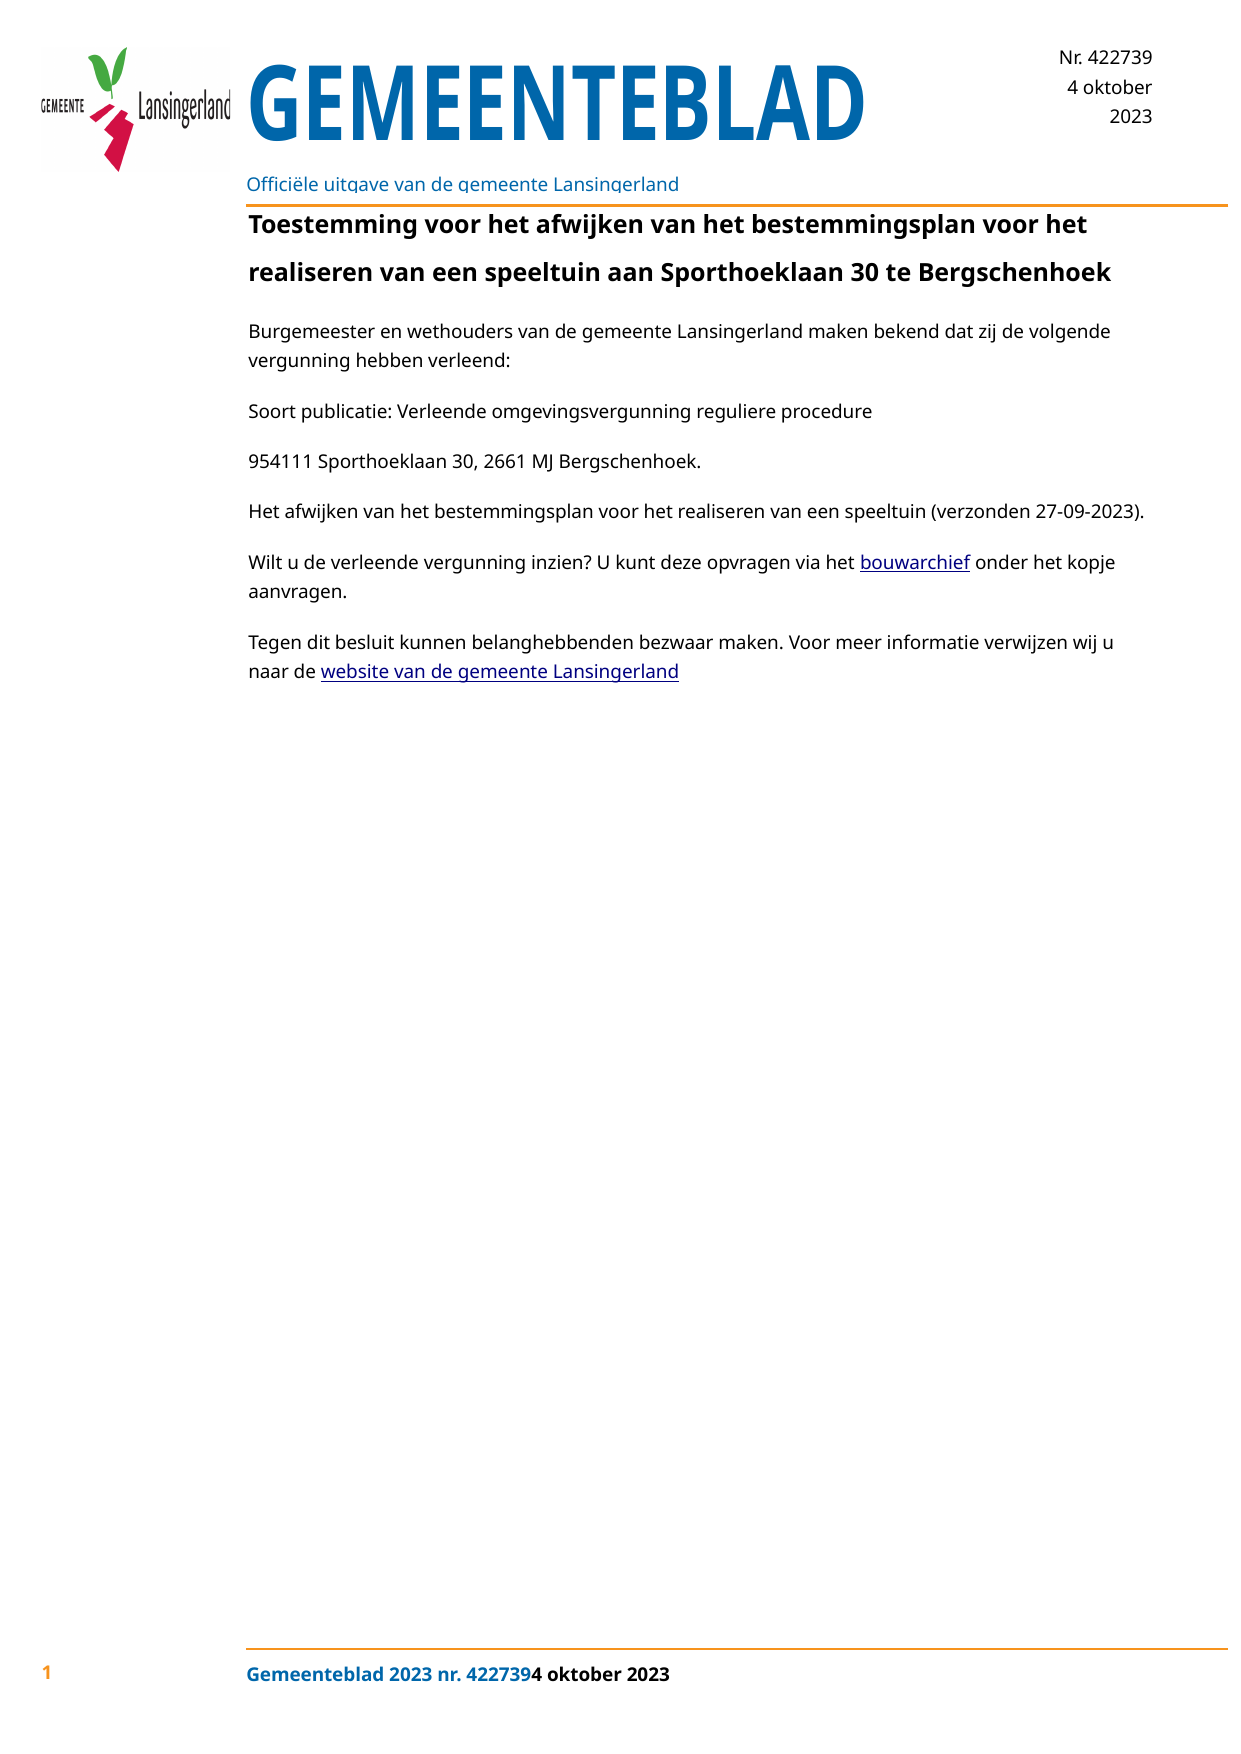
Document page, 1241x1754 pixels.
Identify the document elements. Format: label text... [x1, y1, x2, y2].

text Burgemeester en wethouders van de gemeente Lansingerland maken bekend dat zij de volgende vergunning hebben verleend: [248, 318, 1152, 373]
text Wilt u de verleende vergunning inzien? U kunt deze opvragen via het bouwarchief onder het kopje aanvragen. [248, 549, 1152, 604]
text Het afwijken van het bestemmingsplan voor het realiseren van een speeltuin (verzonden 27-09-2023). [248, 499, 1152, 524]
text 954111 Sporthoeklaan 30, 2661 MJ Bergschenhoek. [248, 448, 1152, 474]
text Soort publicatie: Verleende omgevingsvergunning reguliere procedure [248, 398, 1152, 424]
picture [41, 47, 231, 172]
text Toestemming voor het afwijken van het bestemmingsplan voor het realiseren van een speeltuin aan Sporthoeklaan 30 te Bergschenhoek [248, 207, 1152, 288]
text Tegen dit besluit kunnen belanghebbenden bezwaar maken. Voor meer informatie verwijzen wij u naar de website van de gemeente Lansingerland [248, 629, 1152, 684]
